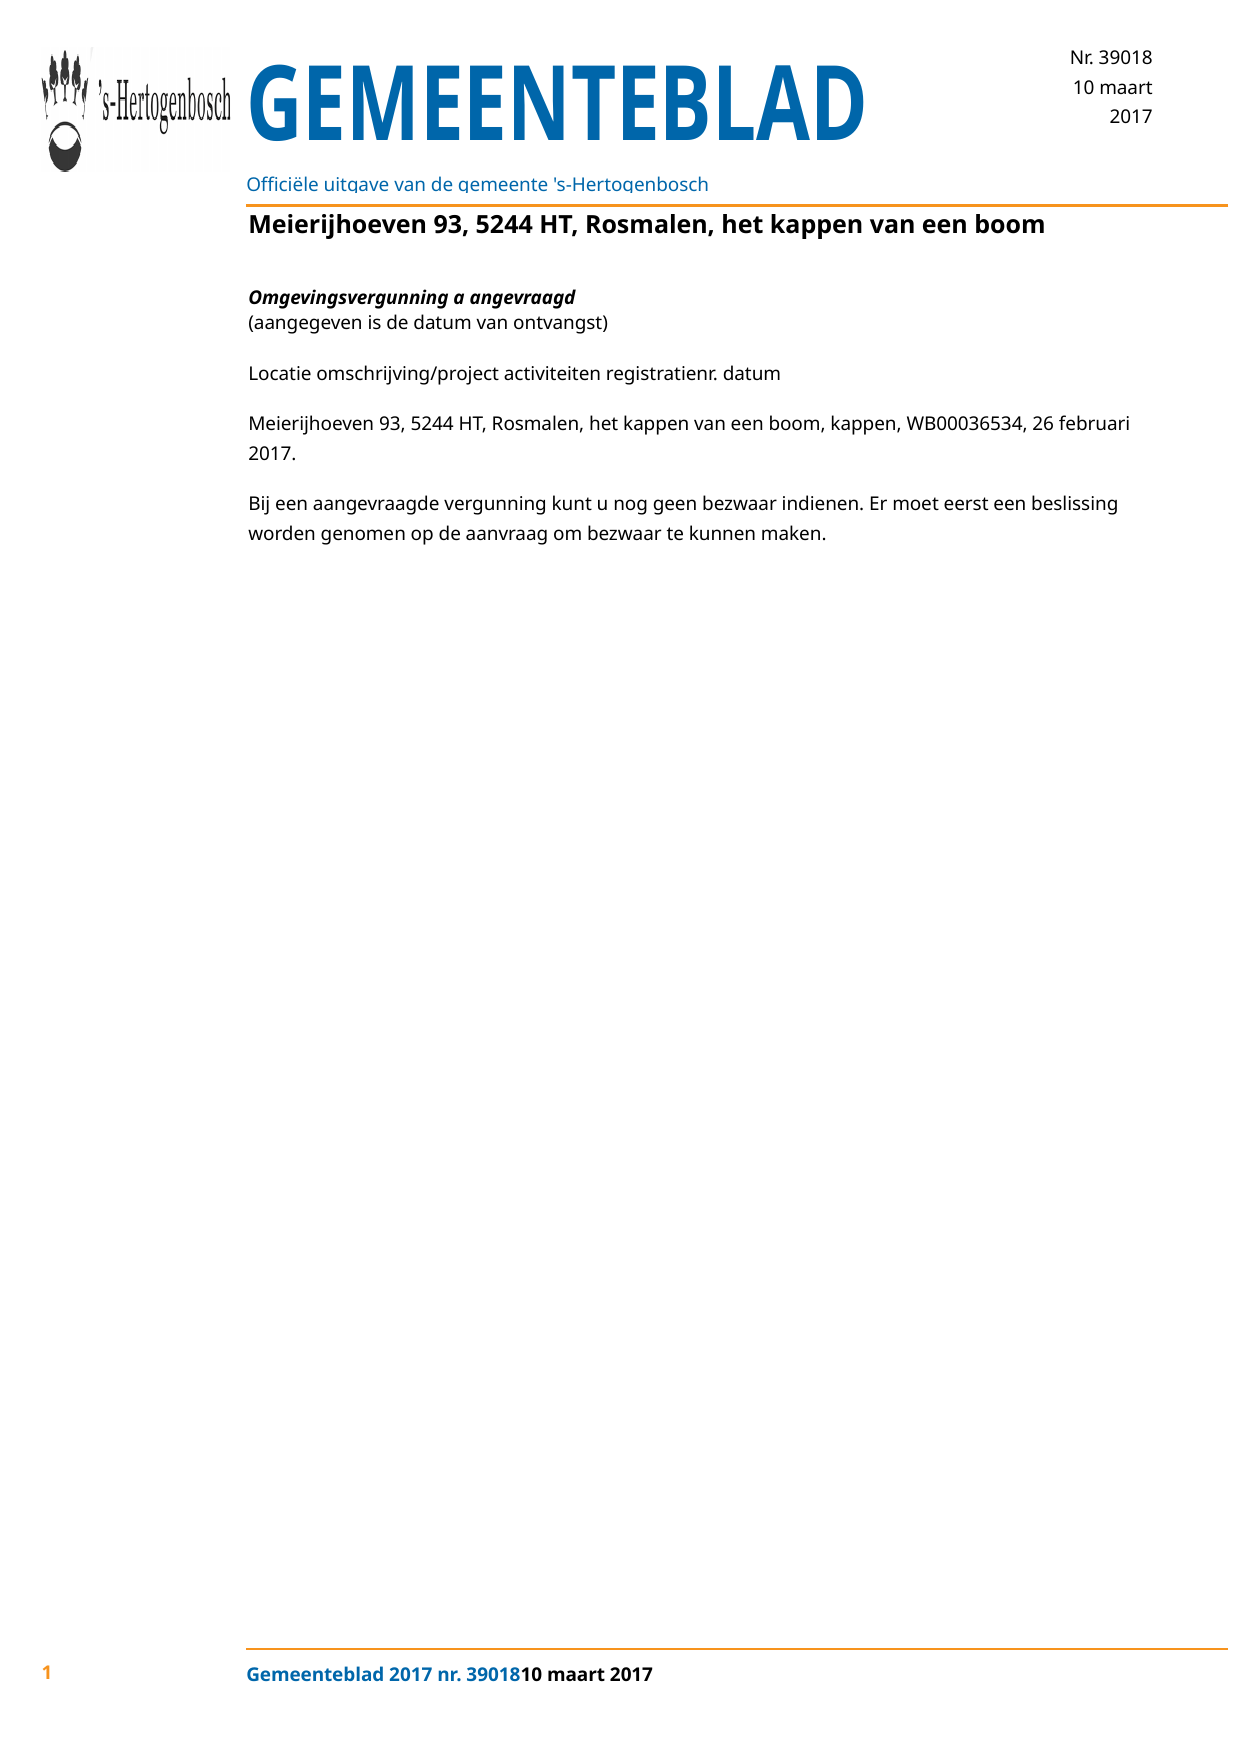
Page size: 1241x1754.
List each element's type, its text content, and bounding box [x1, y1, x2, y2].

text Bij een aangevraagde vergunning kunt u nog geen bezwaar indienen. Er moet eerst een beslissing worden genomen op de aanvraag om bezwaar te kunnen maken. [248, 490, 1152, 546]
text (aangegeven is de datum van ontvangst) [248, 309, 1152, 335]
text Locatie omschrijving/project activiteiten registratienr. datum [248, 360, 1152, 386]
picture [41, 47, 231, 172]
text Omgevingsvergunning a angevraagd [248, 284, 1152, 309]
text Meierijhoeven 93, 5244 HT, Rosmalen, het kappen van een boom, kappen, WB00036534, 26 februari 2017. [248, 410, 1152, 466]
text Meierijhoeven 93, 5244 HT, Rosmalen, het kappen van een boom [248, 207, 1152, 241]
